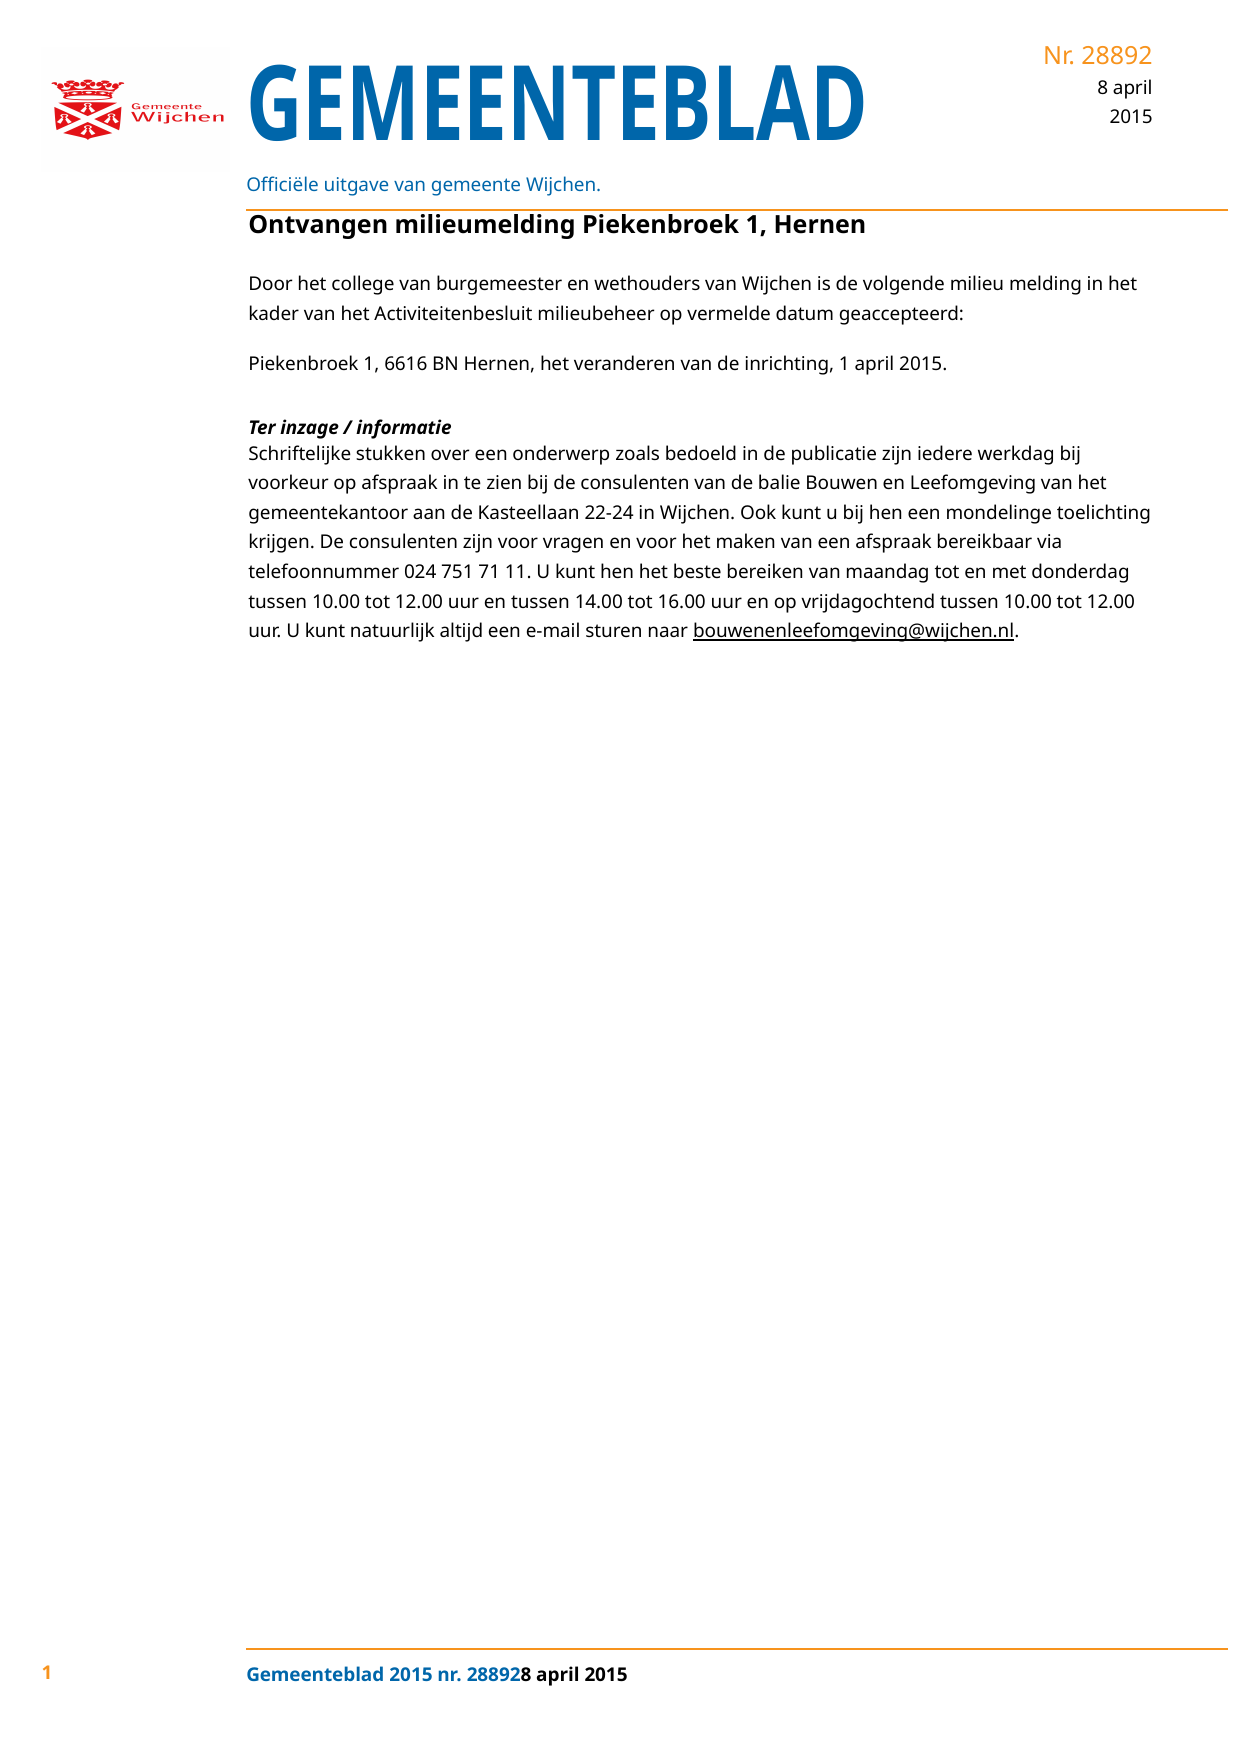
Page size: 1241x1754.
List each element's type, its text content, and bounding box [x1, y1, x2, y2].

text Door het college van burgemeester en wethouders van Wijchen is de volgende milieu melding in het kader van het Activiteitenbesluit milieubeheer op vermelde datum geaccepteerd: [248, 270, 1152, 326]
text Piekenbroek 1, 6616 BN Hernen, het veranderen van de inrichting, 1 april 2015. [248, 350, 1152, 376]
picture [41, 47, 231, 172]
text Ontvangen milieumelding Piekenbroek 1, Hernen [248, 211, 1152, 241]
text Schriftelijke stukken over een onderwerp zoals bedoeld in de publicatie zijn iedere werkdag bij voorkeur op afspraak in te zien bij de consulenten van de balie Bouwen en Leefomgeving van het gemeentekantoor aan de Kasteellaan 22-24 in Wijchen. Ook kunt u bij hen een mondelinge toelichting krijgen. De consulenten zijn voor vragen en voor het maken van een afspraak bereikbaar via telefoonnummer 024 751 71 11. U kunt hen het beste bereiken van maandag tot en met donderdag tussen 10.00 tot 12.00 uur en tussen 14.00 tot 16.00 uur en op vrijdagochtend tussen 10.00 tot 12.00 uur. U kunt natuurlijk altijd een e-mail sturen naar bouwenenleefomgeving@wijchen.nl. [248, 440, 1152, 643]
text Ter inzage / informatie [248, 414, 1152, 440]
